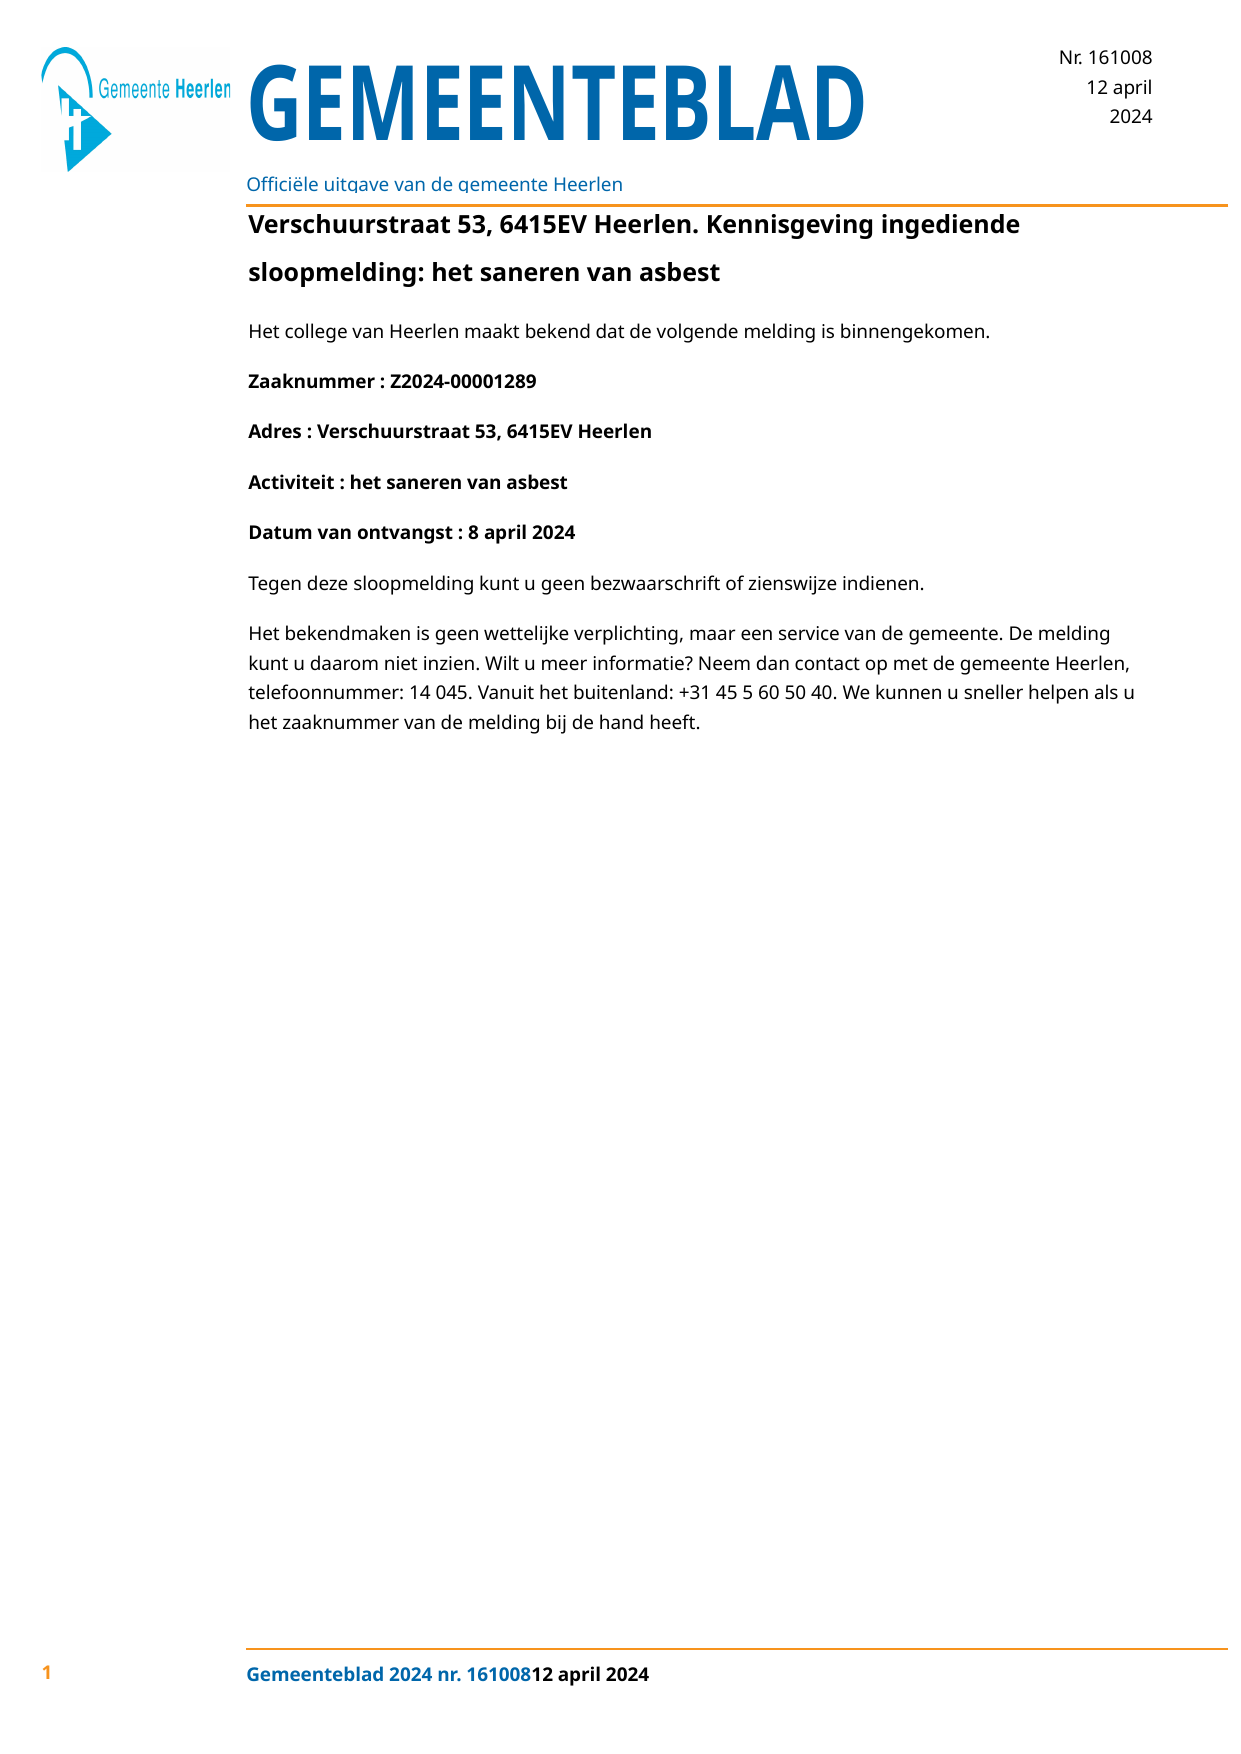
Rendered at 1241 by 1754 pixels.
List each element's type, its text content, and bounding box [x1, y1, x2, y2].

picture [41, 47, 59, 70]
text Datum van ontvangst : 8 april 2024 [248, 519, 1152, 545]
text Adres : Verschuurstraat 53, 6415EV Heerlen [248, 419, 1152, 444]
picture [41, 47, 231, 172]
text Het college van Heerlen maakt bekend dat de volgende melding is binnengekomen. [248, 318, 1152, 344]
text Tegen deze sloopmelding kunt u geen bezwaarschrift of zienswijze indienen. [248, 570, 1152, 596]
text Zaaknummer : Z2024-00001289 [248, 368, 1152, 394]
text Het bekendmaken is geen wettelijke verplichting, maar een service van de gemeente. De melding kunt u daarom niet inzien. Wilt u meer informatie? Neem dan contact op met de gemeente Heerlen, telefoonnummer: 14 045. Vanuit het buitenland: +31 45 5 60 50 40. We kunnen u sneller helpen als u het zaaknummer van de melding bij de hand heeft. [248, 620, 1152, 735]
text Activiteit : het saneren van asbest [248, 469, 1152, 495]
text Verschuurstraat 53, 6415EV Heerlen. Kennisgeving ingediende sloopmelding: het saneren van asbest [248, 207, 1152, 288]
